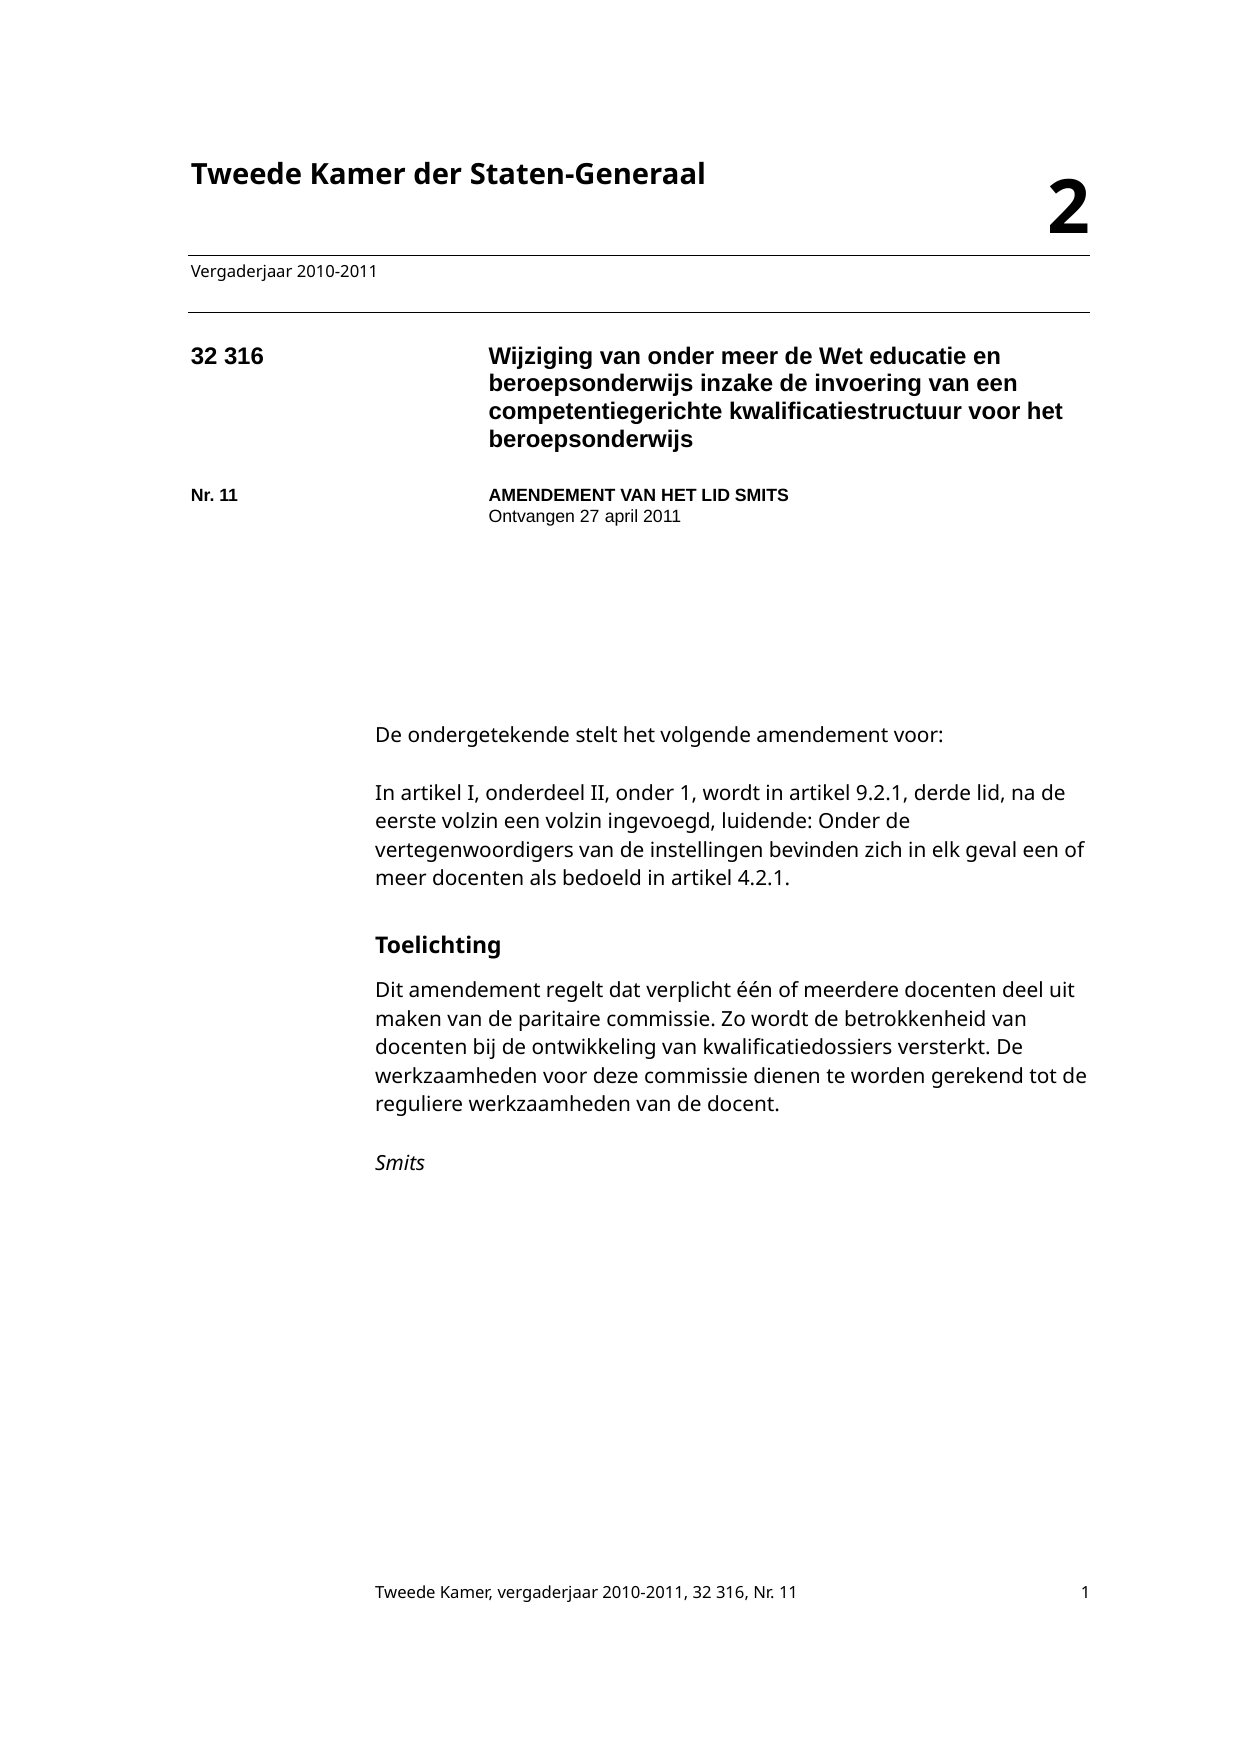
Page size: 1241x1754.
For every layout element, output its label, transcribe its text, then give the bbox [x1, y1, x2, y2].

table_header 2 [910, 150, 1090, 255]
table_cell [485, 256, 1090, 312]
table_cell Nr. 11 [188, 482, 485, 601]
subtitle Toelichting [375, 929, 1090, 961]
text Smits [375, 1148, 1090, 1176]
text De ondergetekende stelt het volgende amendement voor: [375, 720, 1090, 748]
table_cell Wijziging van onder meer de Wet educatie en beroepsonderwijs inzake de invoering van een competentiegerichte kwalificatiestructuur voor het beroepsonderwijs [485, 339, 1090, 482]
table_cell [485, 313, 1090, 339]
text In artikel I, onderdeel II, onder 1, wordt in artikel 9.2.1, derde lid, na de eerste volzin een volzin ingevoegd, luidende: Onder de vertegenwoordigers van de instellingen bevinden zich in elk geval een of meer docenten als bedoeld in artikel 4.2.1. [375, 778, 1090, 892]
table_header Tweede Kamer der Staten-Generaal [188, 150, 909, 255]
text Dit amendement regelt dat verplicht één of meerdere docenten deel uit maken van de paritaire commissie. Zo wordt de betrokkenheid van docenten bij de ontwikkeling van kwalificatiedossiers versterkt. De werkzaamheden voor deze commissie dienen te worden gerekend tot de reguliere werkzaamheden van de docent. [375, 976, 1090, 1118]
table_cell [188, 313, 485, 339]
table_cell 32 316 [188, 339, 485, 482]
table_cell AMENDEMENT VAN HET LID SMITS Ontvangen 27 april 2011 [485, 482, 1090, 601]
table_cell Vergaderjaar 2010-2011 [188, 256, 485, 312]
